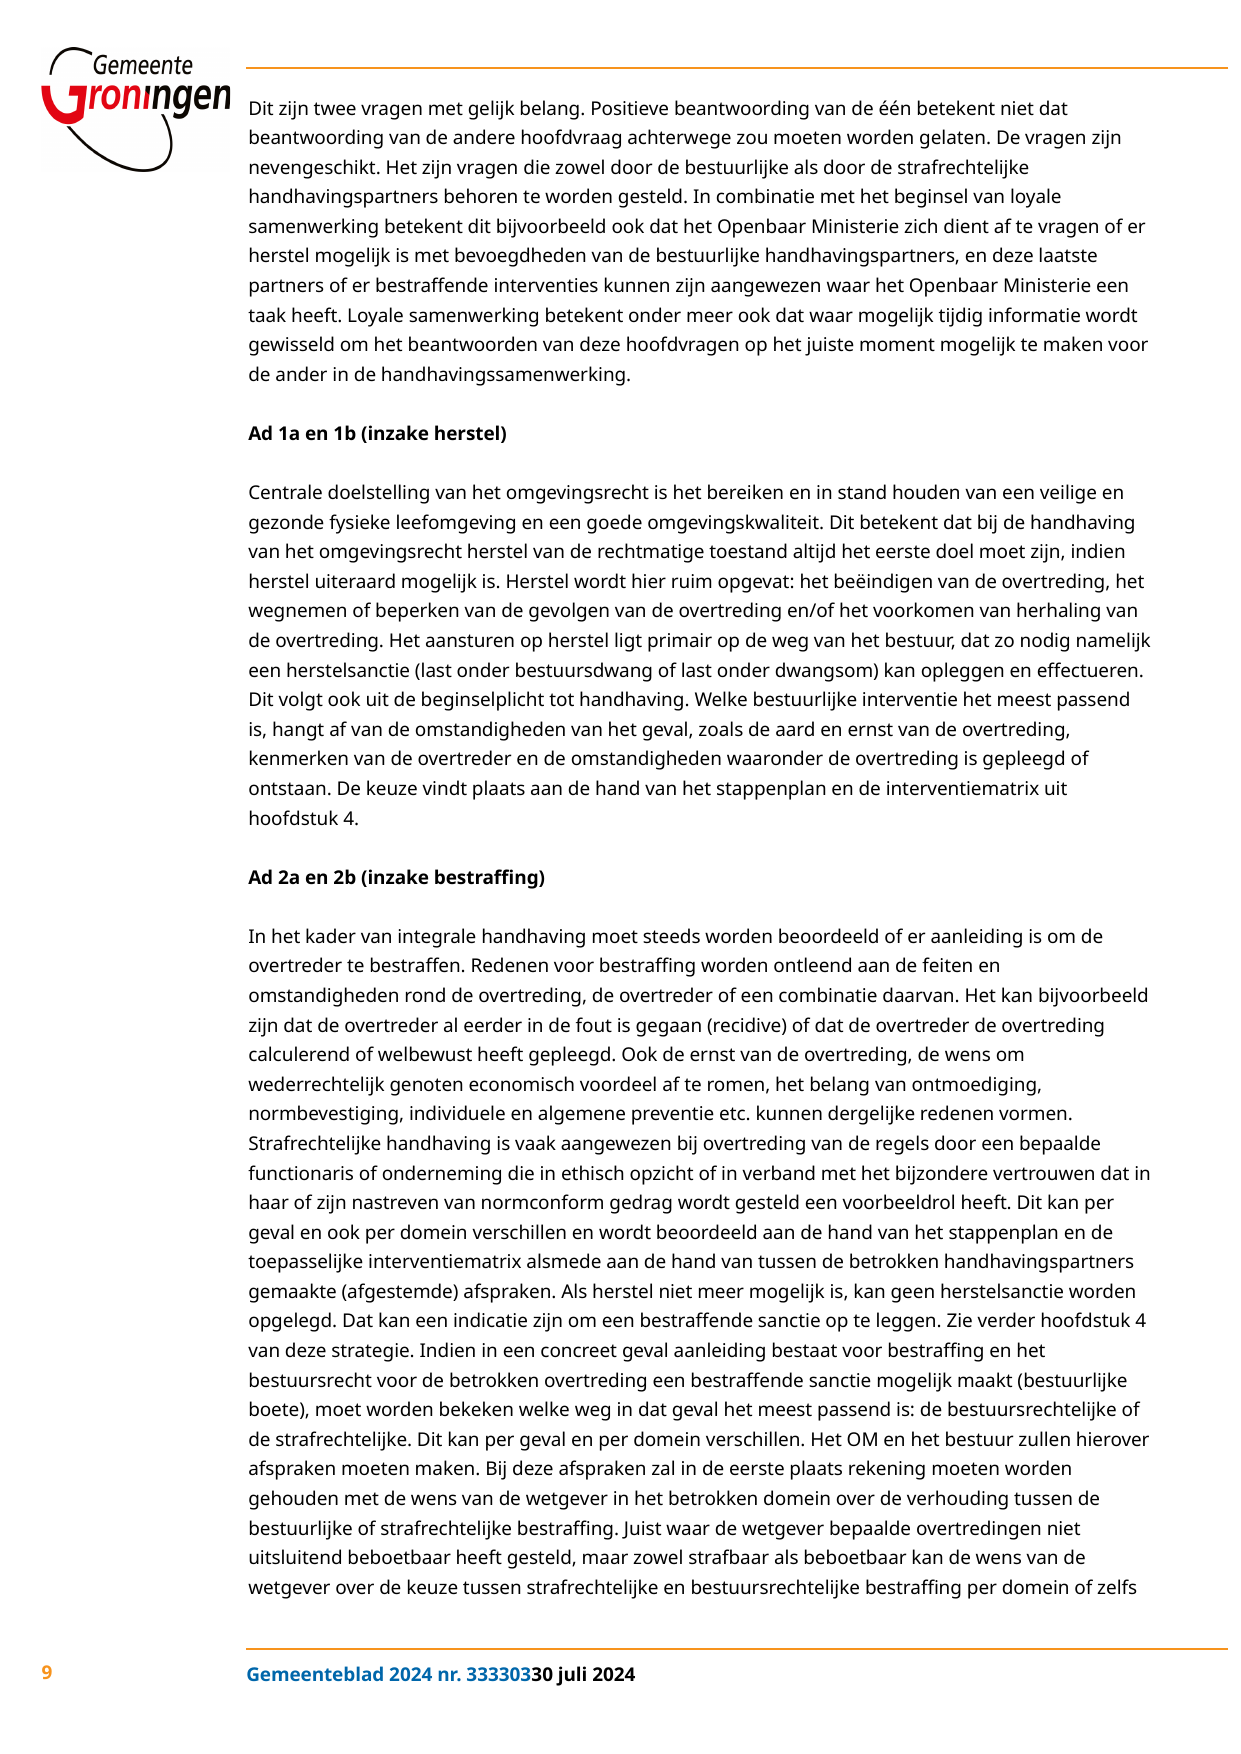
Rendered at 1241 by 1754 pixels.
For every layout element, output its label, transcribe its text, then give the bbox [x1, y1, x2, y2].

picture [41, 47, 231, 172]
text In het kader van integrale handhaving moet steeds worden beoordeeld of er aanleiding is om de overtreder te bestraffen. Redenen voor bestraffing worden ontleend aan de feiten en omstandigheden rond de overtreding, de overtreder of een combinatie daarvan. Het kan bijvoorbeeld zijn dat de overtreder al eerder in de fout is gegaan (recidive) of dat de overtreder de overtreding calculerend of welbewust heeft gepleegd. Ook de ernst van de overtreding, de wens om wederrechtelijk genoten economisch voordeel af te romen, het belang van ontmoediging, normbevestiging, individuele en algemene preventie etc. kunnen dergelijke redenen vormen. Strafrechtelijke handhaving is vaak aangewezen bij overtreding van de regels door een bepaalde functionaris of onderneming die in ethisch opzicht of in verband met het bijzondere vertrouwen dat in haar of zijn nastreven van normconform gedrag wordt gesteld een voorbeeldrol heeft. Dit kan per geval en ook per domein verschillen en wordt beoordeeld aan de hand van het stappenplan en de toepasselijke interventiematrix alsmede aan de hand van tussen de betrokken handhavingspartners gemaakte (afgestemde) afspraken. Als herstel niet meer mogelijk is, kan geen herstelsanctie worden opgelegd. Dat kan een indicatie zijn om een bestraffende sanctie op te leggen. Zie verder hoofdstuk 4 van deze strategie. Indien in een concreet geval aanleiding bestaat voor bestraffing en het bestuursrecht voor de betrokken overtreding een bestraffende sanctie mogelijk maakt (bestuurlijke boete), moet worden bekeken welke weg in dat geval het meest passend is: de bestuursrechtelijke of de strafrechtelijke. Dit kan per geval en per domein verschillen. Het OM en het bestuur zullen hierover afspraken moeten maken. Bij deze afspraken zal in de eerste plaats rekening moeten worden gehouden met de wens van de wetgever in het betrokken domein over de verhouding tussen de bestuurlijke of strafrechtelijke bestraffing. Juist waar de wetgever bepaalde overtredingen niet uitsluitend beboetbaar heeft gesteld, maar zowel strafbaar als beboetbaar kan de wens van de wetgever over de keuze tussen strafrechtelijke en bestuursrechtelijke bestraffing per domein of zelfs [248, 923, 1152, 1600]
text Ad 1a en 1b (inzake herstel) [248, 420, 1152, 446]
text Ad 2a en 2b (inzake bestraffing) [248, 864, 1152, 890]
text Centrale doelstelling van het omgevingsrecht is het bereiken en in stand houden van een veilige en gezonde fysieke leefomgeving en een goede omgevingskwaliteit. Dit betekent dat bij de handhaving van het omgevingsrecht herstel van de rechtmatige toestand altijd het eerste doel moet zijn, indien herstel uiteraard mogelijk is. Herstel wordt hier ruim opgevat: het beëindigen van de overtreding, het wegnemen of beperken van de gevolgen van de overtreding en/of het voorkomen van herhaling van de overtreding. Het aansturen op herstel ligt primair op de weg van het bestuur, dat zo nodig namelijk een herstelsanctie (last onder bestuursdwang of last onder dwangsom) kan opleggen en effectueren. Dit volgt ook uit de beginselplicht tot handhaving. Welke bestuurlijke interventie het meest passend is, hangt af van de omstandigheden van het geval, zoals de aard en ernst van de overtreding, kenmerken van de overtreder en de omstandigheden waaronder de overtreding is gepleegd of ontstaan. De keuze vindt plaats aan de hand van het stappenplan en de interventiematrix uit hoofdstuk 4. [248, 479, 1152, 831]
text Dit zijn twee vragen met gelijk belang. Positieve beantwoording van de één betekent niet dat beantwoording van de andere hoofdvraag achterwege zou moeten worden gelaten. De vragen zijn nevengeschikt. Het zijn vragen die zowel door de bestuurlijke als door de strafrechtelijke handhavingspartners behoren te worden gesteld. In combinatie met het beginsel van loyale samenwerking betekent dit bijvoorbeeld ook dat het Openbaar Ministerie zich dient af te vragen of er herstel mogelijk is met bevoegdheden van de bestuurlijke handhavingspartners, en deze laatste partners of er bestraffende interventies kunnen zijn aangewezen waar het Openbaar Ministerie een taak heeft. Loyale samenwerking betekent onder meer ook dat waar mogelijk tijdig informatie wordt gewisseld om het beantwoorden van deze hoofdvragen op het juiste moment mogelijk te maken voor de ander in de handhavingssamenwerking. [248, 95, 1152, 387]
